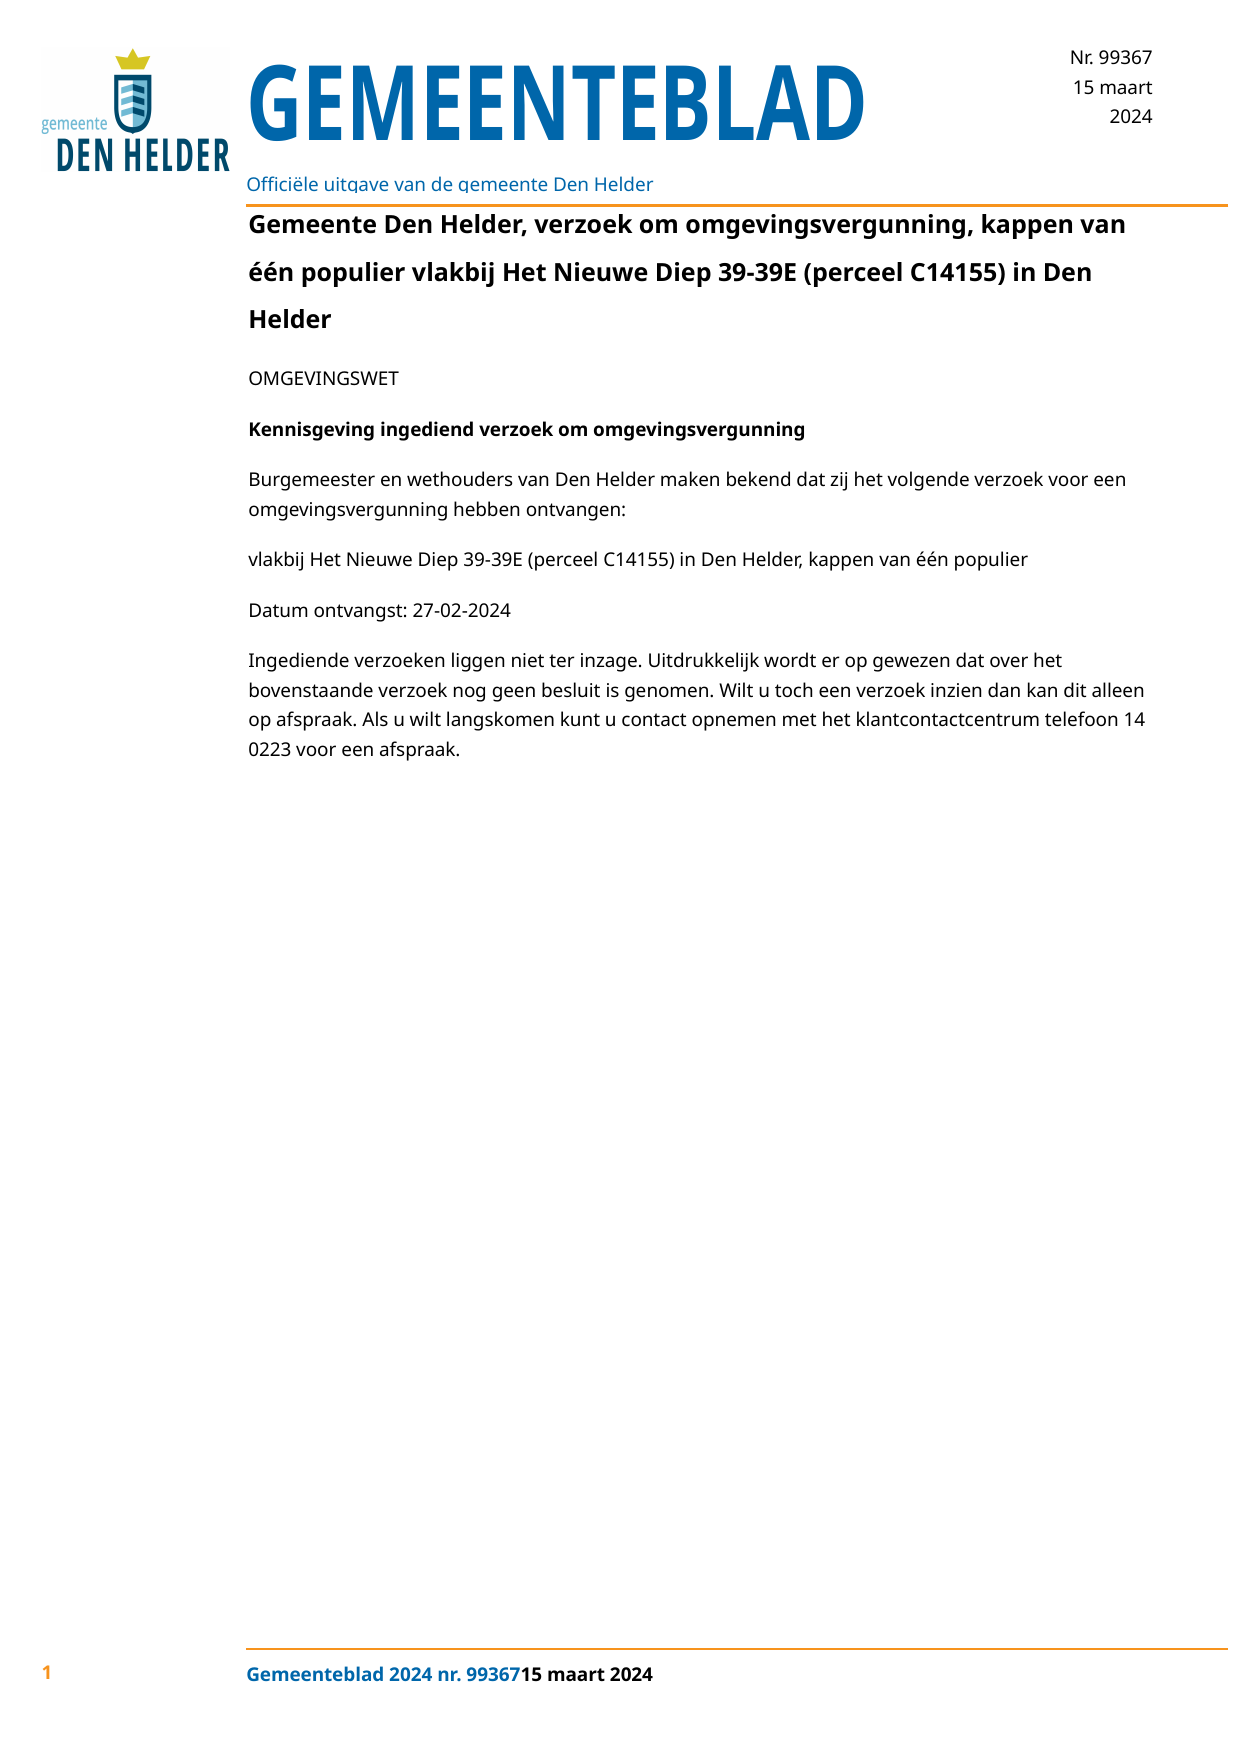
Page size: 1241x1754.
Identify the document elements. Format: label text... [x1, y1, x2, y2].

text Gemeente Den Helder, verzoek om omgevingsvergunning, kappen van één populier vlakbij Het Nieuwe Diep 39-39E (perceel C14155) in Den Helder [248, 207, 1152, 336]
picture [63, 144, 68, 165]
text OMGEVINGSWET [248, 366, 1152, 391]
text Ingediende verzoeken liggen niet ter inzage. Uitdrukkelijk wordt er op gewezen dat over het bovenstaande verzoek nog geen besluit is genomen. Wilt u toch een verzoek inzien dan kan dit alleen op afspraak. Als u wilt langskomen kunt u contact opnemen met het klantcontactcentrum telefoon 14 0223 voor een afspraak. [248, 647, 1152, 762]
picture [182, 144, 187, 165]
text Burgemeester en wethouders van Den Helder maken bekend dat zij het volgende verzoek voor een omgevingsvergunning hebben ontvangen: [248, 466, 1152, 522]
text Datum ontvangst: 27-02-2024 [248, 597, 1152, 622]
picture [130, 157, 135, 172]
text Kennisgeving ingediend verzoek om omgevingsvergunning [248, 416, 1152, 442]
picture [220, 160, 224, 172]
text vlakbij Het Nieuwe Diep 39-39E (perceel C14155) in Den Helder, kappen van één populier [248, 546, 1152, 572]
picture [41, 47, 231, 172]
picture [100, 154, 106, 172]
